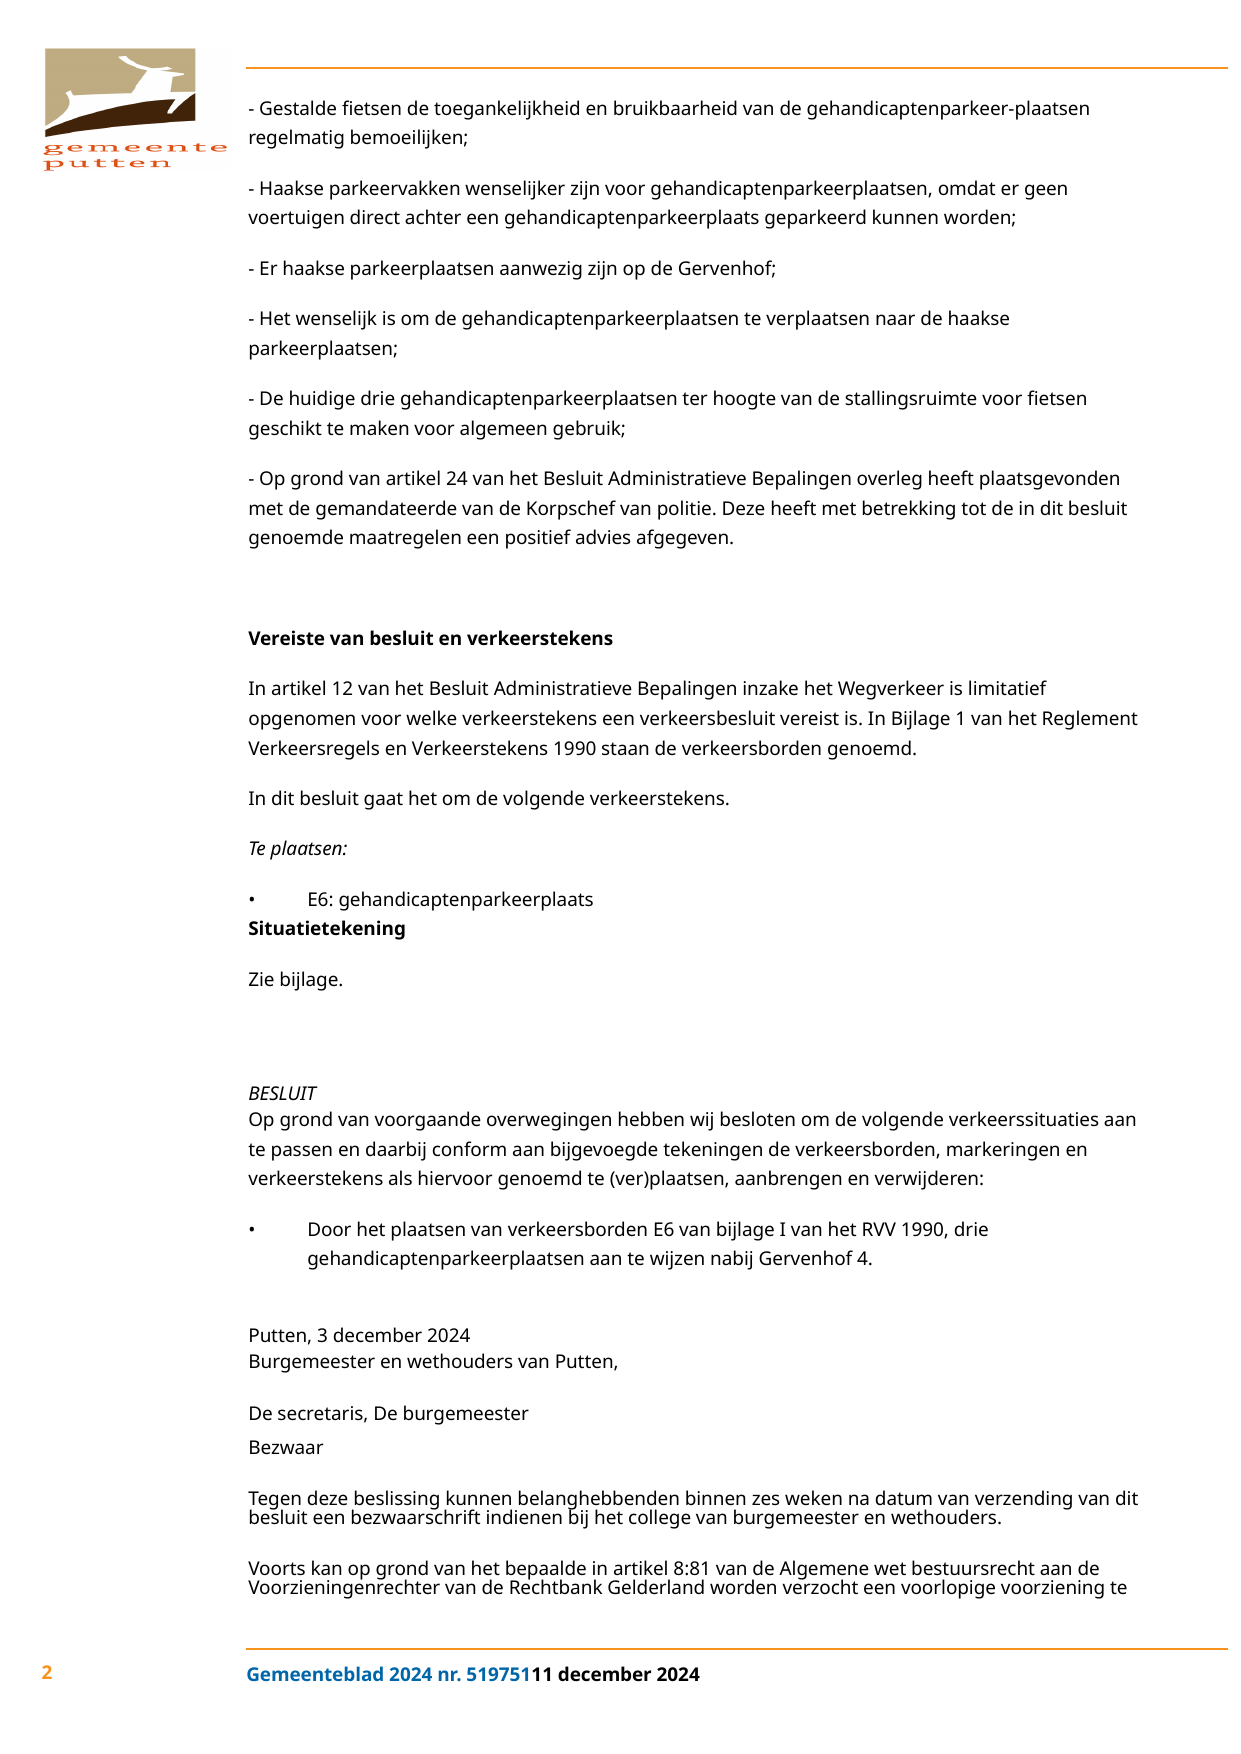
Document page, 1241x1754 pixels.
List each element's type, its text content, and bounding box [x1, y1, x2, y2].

text BESLUIT [248, 1080, 1152, 1106]
text Voorts kan op grond van het bepaalde in artikel 8:81 van de Algemene wet bestuursrecht aan de Voorzieningenrechter van de Rechtbank Gelderland worden verzocht een voorlopige voorziening te [248, 1560, 1152, 1598]
text - Er haakse parkeerplaatsen aanwezig zijn op de Gervenhof; [248, 255, 1152, 281]
text - Haakse parkeervakken wenselijker zijn voor gehandicaptenparkeerplaatsen, omdat er geen voertuigen direct achter een gehandicaptenparkeerplaats geparkeerd kunnen worden; [248, 175, 1152, 230]
text - Gestalde fietsen de toegankelijkheid en bruikbaarheid van de gehandicaptenparkeer-plaatsen regelmatig bemoeilijken; [248, 95, 1152, 150]
list Door het plaatsen van verkeersborden E6 van bijlage I van het RVV 1990, drie gehandicaptenparkeerplaatsen aan te wijzen nabij Gervenhof 4. [248, 1216, 1152, 1271]
text Vereiste van besluit en verkeerstekens [248, 625, 1152, 651]
text In artikel 12 van het Besluit Administratieve Bepalingen inzake het Wegverkeer is limitatief opgenomen voor welke verkeerstekens een verkeersbesluit vereist is. In Bijlage 1 van het Reglement Verkeersregels en Verkeerstekens 1990 staan de verkeersborden genoemd. [248, 676, 1152, 761]
text - Op grond van artikel 24 van het Besluit Administratieve Bepalingen overleg heeft plaatsgevonden met de gemandateerde van de Korpschef van politie. Deze heeft met betrekking tot de in dit besluit genoemde maatregelen een positief advies afgegeven. [248, 465, 1152, 550]
text - Het wenselijk is om de gehandicaptenparkeerplaatsen te verplaatsen naar de haakse parkeerplaatsen; [248, 305, 1152, 361]
text Tegen deze beslissing kunnen belanghebbenden binnen zes weken na datum van verzending van dit besluit een bezwaarschrift indienen bij het college van burgemeester en wethouders. [248, 1490, 1152, 1528]
text Putten, 3 december 2024 [248, 1323, 1152, 1348]
text Zie bijlage. [248, 966, 1152, 992]
text Burgemeester en wethouders van Putten, [248, 1348, 1152, 1374]
text Bezwaar [248, 1439, 1152, 1458]
text Te plaatsen: [248, 836, 1152, 861]
text Op grond van voorgaande overwegingen hebben wij besloten om de volgende verkeerssituaties aan te passen en daarbij conform aan bijgevoegde tekeningen de verkeersborden, markeringen en verkeerstekens als hiervoor genoemd te (ver)plaatsen, aanbrengen en verwijderen: [248, 1106, 1152, 1191]
picture [41, 47, 231, 172]
list E6: gehandicaptenparkeerplaats [248, 886, 1152, 912]
text Situatietekening [248, 916, 1152, 941]
text - De huidige drie gehandicaptenparkeerplaatsen ter hoogte van de stallingsruimte voor fietsen geschikt te maken voor algemeen gebruik; [248, 385, 1152, 441]
text In dit besluit gaat het om de volgende verkeerstekens. [248, 785, 1152, 811]
text De secretaris, De burgemeester [248, 1400, 1152, 1426]
